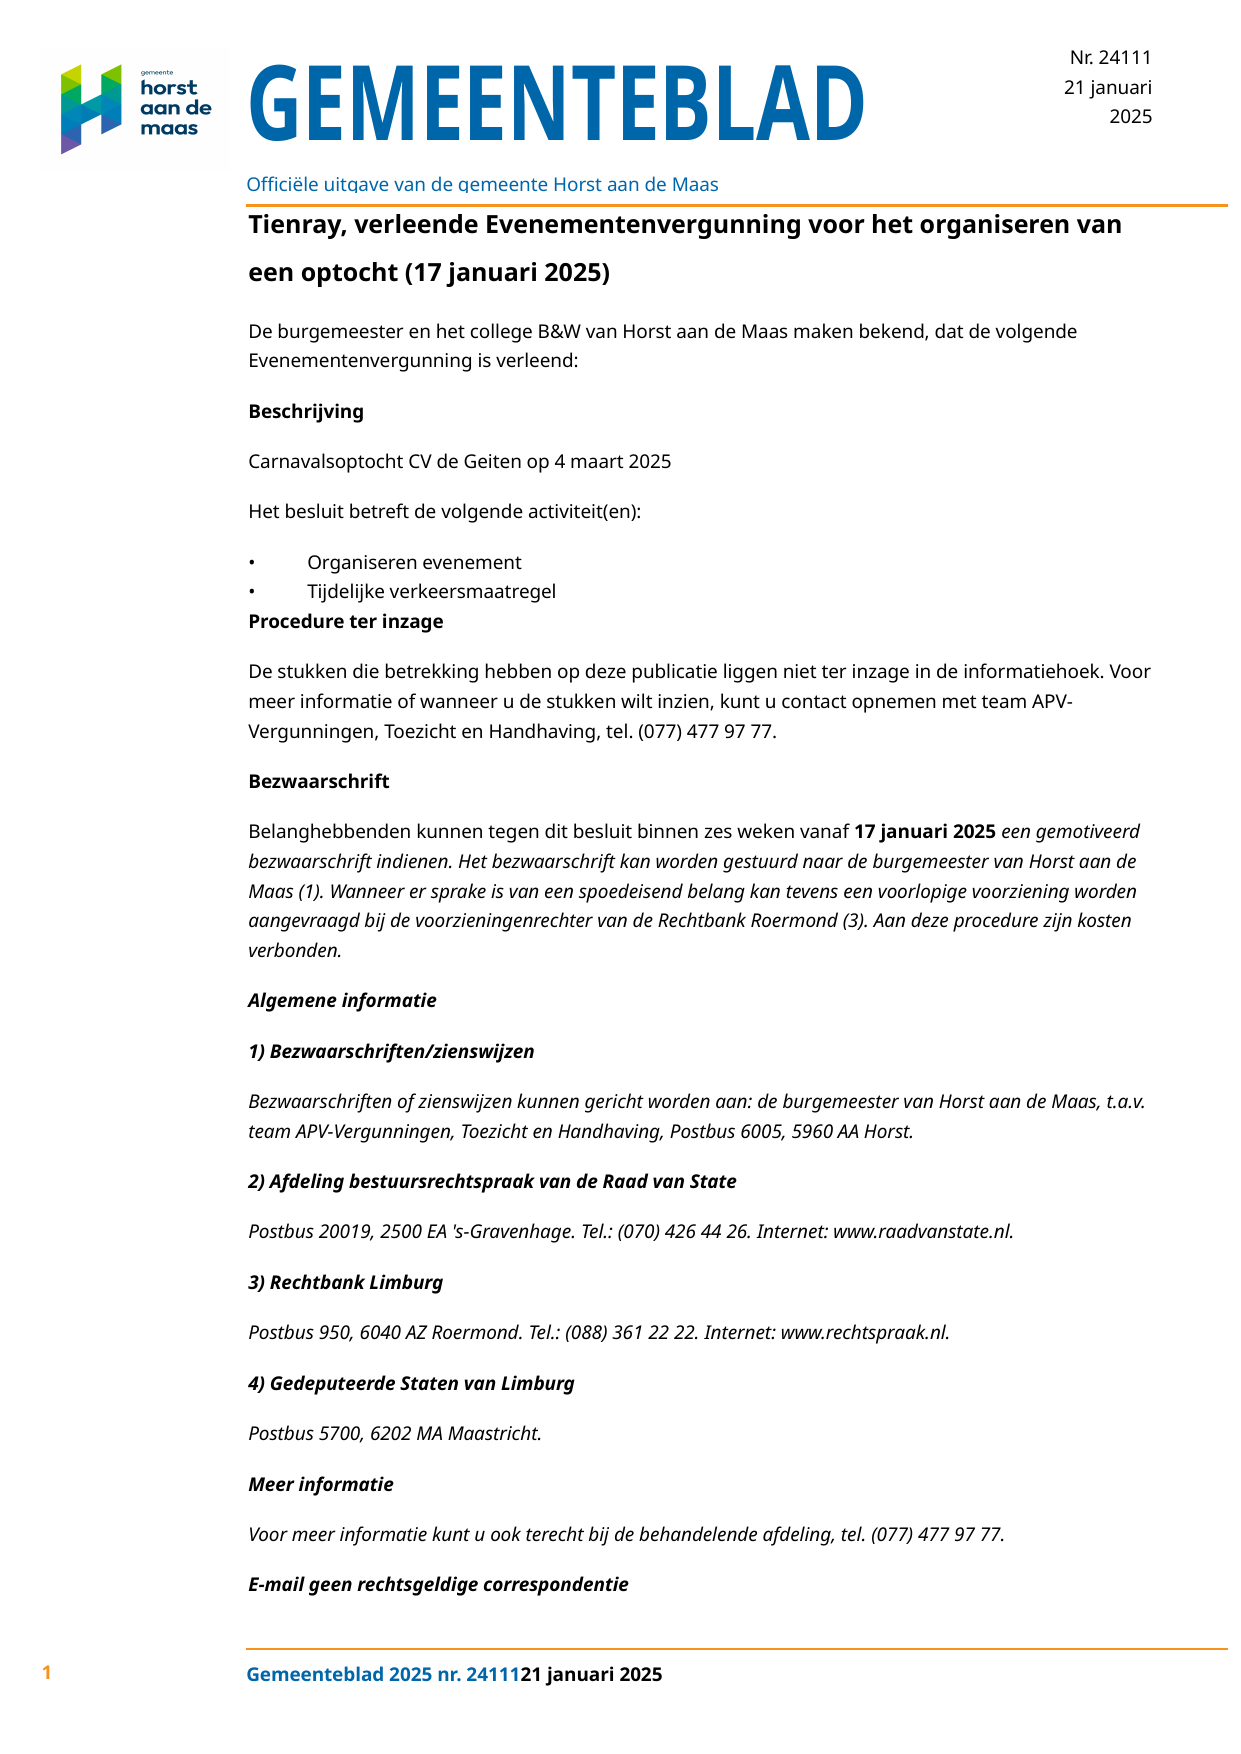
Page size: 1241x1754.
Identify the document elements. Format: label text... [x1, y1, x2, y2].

text E-mail geen rechtsgeldige correspondentie [248, 1572, 1152, 1597]
text Algemene informatie [248, 987, 1152, 1013]
text Meer informatie [248, 1471, 1152, 1497]
text Postbus 20019, 2500 EA 's-Gravenhage. Tel.: (070) 426 44 26. Internet: www.raadvanstate.nl. [248, 1219, 1152, 1244]
text De burgemeester en het college B&W van Horst aan de Maas maken bekend, dat de volgende Evenementenvergunning is verleend: [248, 318, 1152, 373]
text Beschrijving [248, 398, 1152, 424]
text Belanghebbenden kunnen tegen dit besluit binnen zes weken vanaf 17 januari 2025 een gemotiveerd bezwaarschrift indienen. Het bezwaarschrift kan worden gestuurd naar de burgemeester van Horst aan de Maas (1). Wanneer er sprake is van een spoedeisend belang kan tevens een voorlopige voorziening worden aangevraagd bij de voorzieningenrechter van de Rechtbank Roermond (3). Aan deze procedure zijn kosten verbonden. [248, 819, 1152, 963]
list Tijdelijke verkeersmaatregel [248, 579, 1152, 604]
text Carnavalsoptocht CV de Geiten op 4 maart 2025 [248, 448, 1152, 474]
text De stukken die betrekking hebben op deze publicatie liggen niet ter inzage in de informatiehoek. Voor meer informatie of wanneer u de stukken wilt inzien, kunt u contact opnemen met team APV-Vergunningen, Toezicht en Handhaving, tel. (077) 477 97 77. [248, 659, 1152, 744]
text Postbus 950, 6040 AZ Roermond. Tel.: (088) 361 22 22. Internet: www.rechtspraak.nl. [248, 1319, 1152, 1345]
text 1) Bezwaarschriften/zienswijzen [248, 1038, 1152, 1064]
text Bezwaarschriften of zienswijzen kunnen gericht worden aan: de burgemeester van Horst aan de Maas, t.a.v. team APV-Vergunningen, Toezicht en Handhaving, Postbus 6005, 5960 AA Horst. [248, 1088, 1152, 1144]
text Bezwaarschrift [248, 768, 1152, 794]
list Organiseren evenement [248, 549, 1152, 575]
text Tienray, verleende Evenementenvergunning voor het organiseren van een optocht (17 januari 2025) [248, 207, 1152, 288]
text 3) Rechtbank Limburg [248, 1269, 1152, 1295]
text 4) Gedeputeerde Staten van Limburg [248, 1370, 1152, 1396]
picture [41, 47, 231, 172]
text Postbus 5700, 6202 MA Maastricht. [248, 1420, 1152, 1446]
text 2) Afdeling bestuursrechtspraak van de Raad van State [248, 1168, 1152, 1194]
text Het besluit betreft de volgende activiteit(en): [248, 499, 1152, 524]
text Procedure ter inzage [248, 608, 1152, 634]
text Voor meer informatie kunt u ook terecht bij de behandelende afdeling, tel. (077) 477 97 77. [248, 1521, 1152, 1547]
